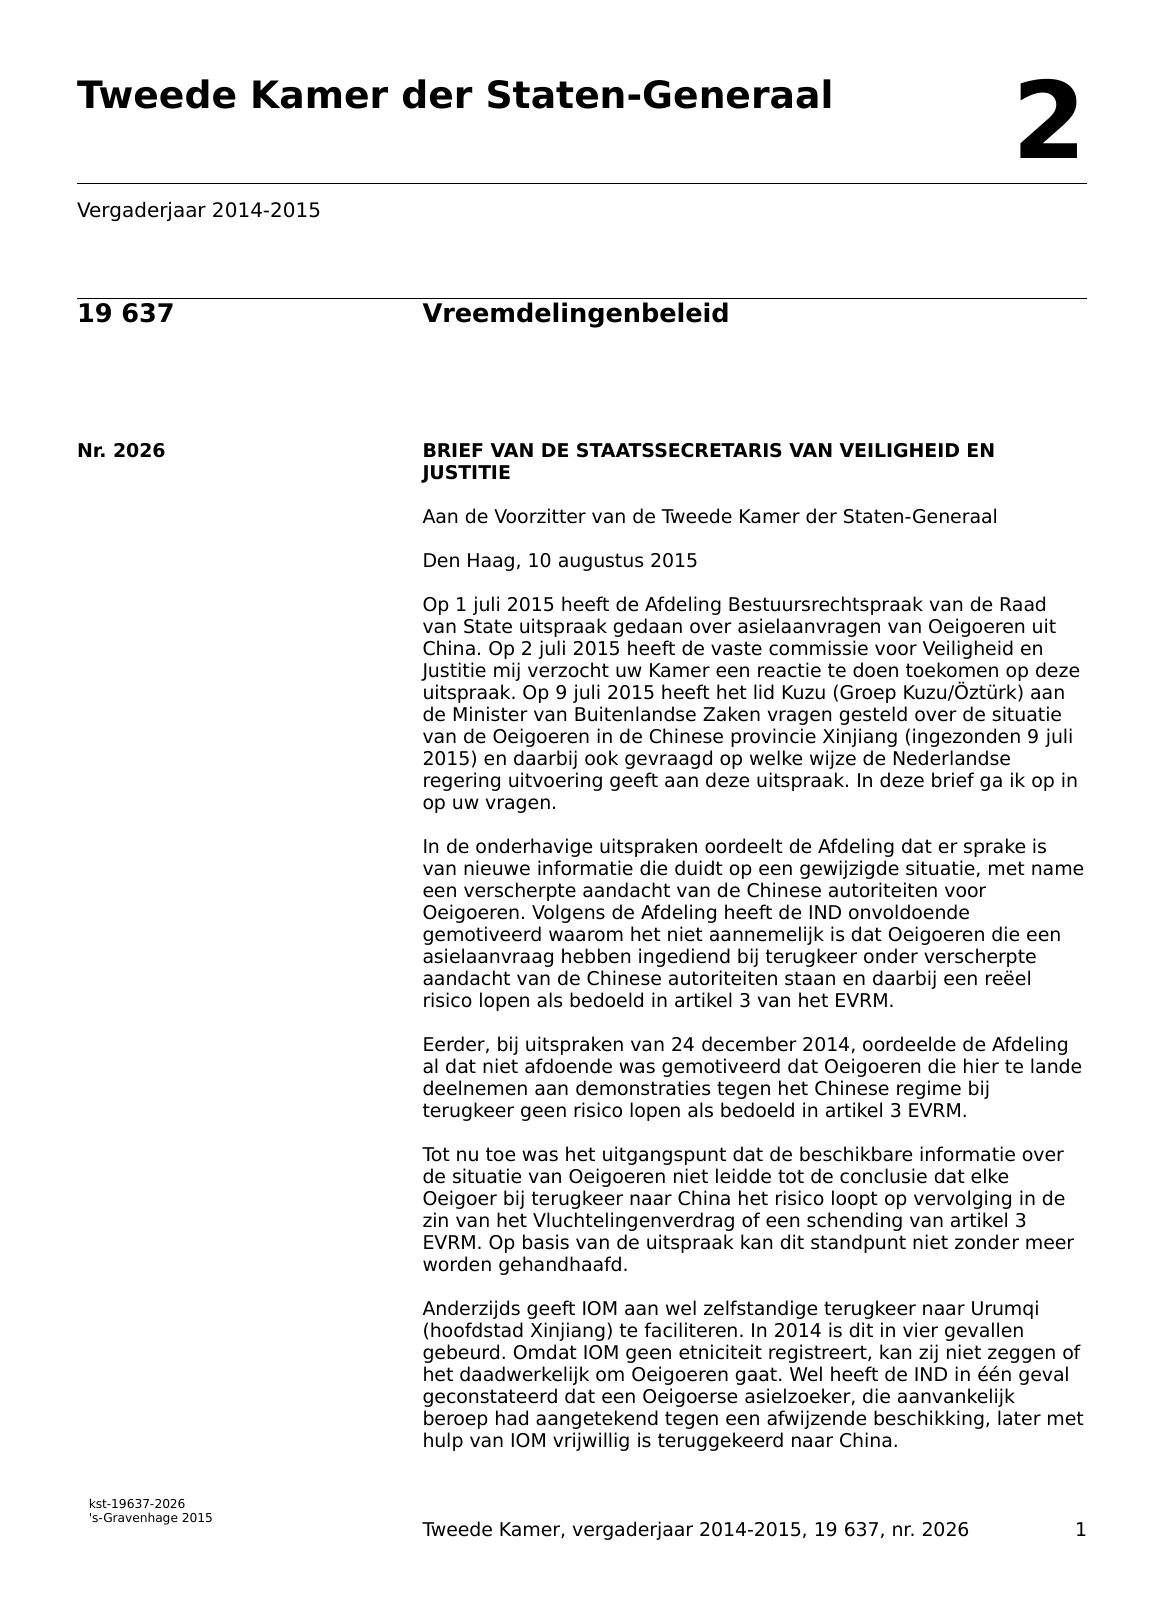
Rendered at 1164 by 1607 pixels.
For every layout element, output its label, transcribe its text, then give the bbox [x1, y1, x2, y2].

subtitle 19 637 Vreemdelingenbeleid [77, 299, 1087, 329]
text Aan de Voorzitter van de Tweede Kamer der Staten-Generaal [422, 506, 1087, 528]
text Den Haag, 10 augustus 2015 [422, 550, 1087, 572]
table_cell Vergaderjaar 2014-2015 [77, 184, 1087, 298]
subtitle Nr. 2026 BRIEF VAN DE STAATSSECRETARIS VAN VEILIGHEID EN JUSTITIE [77, 440, 1087, 484]
table_header 2 [886, 59, 1087, 183]
text Op 1 juli 2015 heeft de Afdeling Bestuursrechtspraak van de Raad van State uitspraak gedaan over asielaanvragen van Oeigoeren uit China. Op 2 juli 2015 heeft de vaste commissie voor Veiligheid en Justitie mij verzocht uw Kamer een reactie te doen toekomen op deze uitspraak. Op 9 juli 2015 heeft het lid Kuzu (Groep Kuzu/Öztürk) aan de Minister van Buitenlandse Zaken vragen gesteld over de situatie van de Oeigoeren in de Chinese provincie Xinjiang (ingezonden 9 juli 2015) en daarbij ook gevraagd op welke wijze de Nederlandse regering uitvoering geeft aan deze uitspraak. In deze brief ga ik op in op uw vragen. [422, 594, 1087, 814]
text Tot nu toe was het uitgangspunt dat de beschikbare informatie over de situatie van Oeigoeren niet leidde tot de conclusie dat elke Oeigoer bij terugkeer naar China het risico loopt op vervolging in de zin van het Vluchtelingenverdrag of een schending van artikel 3 EVRM. Op basis van de uitspraak kan dit standpunt niet zonder meer worden gehandhaafd. [422, 1144, 1087, 1276]
table_header Tweede Kamer der Staten-Generaal [77, 59, 886, 183]
text kst-19637-2026 [88, 1497, 323, 1511]
text 's-Gravenhage 2015 [88, 1511, 323, 1525]
text Anderzijds geeft IOM aan wel zelfstandige terugkeer naar Urumqi (hoofdstad Xinjiang) te faciliteren. In 2014 is dit in vier gevallen gebeurd. Omdat IOM geen etniciteit registreert, kan zij niet zeggen of het daadwerkelijk om Oeigoeren gaat. Wel heeft de IND in één geval geconstateerd dat een Oeigoerse asielzoeker, die aanvankelijk beroep had aangetekend tegen een afwijzende beschikking, later met hulp van IOM vrijwillig is teruggekeerd naar China. [422, 1298, 1087, 1452]
text In de onderhavige uitspraken oordeelt de Afdeling dat er sprake is van nieuwe informatie die duidt op een gewijzigde situatie, met name een verscherpte aandacht van de Chinese autoriteiten voor Oeigoeren. Volgens de Afdeling heeft de IND onvoldoende gemotiveerd waarom het niet aannemelijk is dat Oeigoeren die een asielaanvraag hebben ingediend bij terugkeer onder verscherpte aandacht van de Chinese autoriteiten staan en daarbij een reëel risico lopen als bedoeld in artikel 3 van het EVRM. [422, 836, 1087, 1012]
text Eerder, bij uitspraken van 24 december 2014, oordeelde de Afdeling al dat niet afdoende was gemotiveerd dat Oeigoeren die hier te lande deelnemen aan demonstraties tegen het Chinese regime bij terugkeer geen risico lopen als bedoeld in artikel 3 EVRM. [422, 1034, 1087, 1122]
